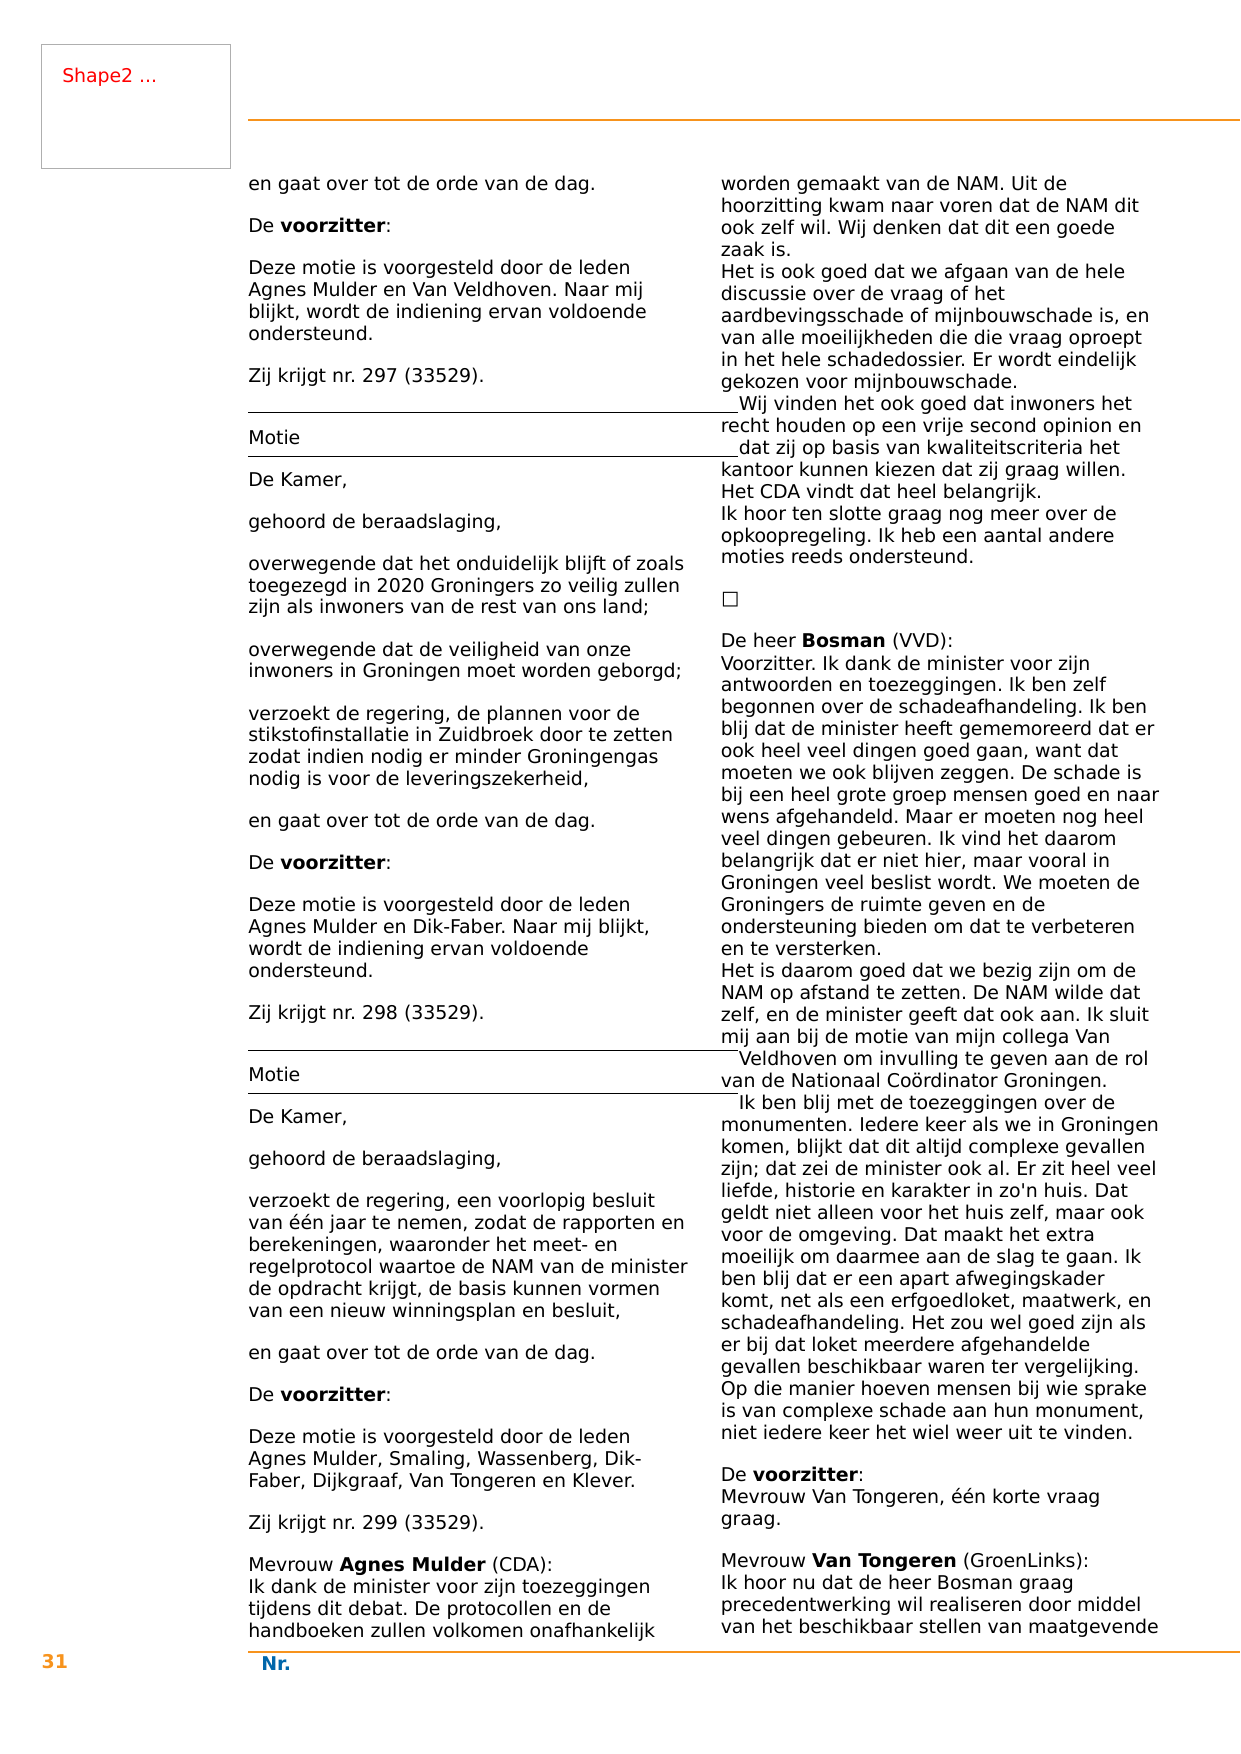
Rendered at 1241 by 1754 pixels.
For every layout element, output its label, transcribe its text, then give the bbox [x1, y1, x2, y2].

text Mevrouw Van Tongeren, één korte vraag graag. [721, 1486, 1163, 1529]
text ⬜ [721, 588, 1163, 610]
text Deze motie is voorgesteld door de leden Agnes Mulder, Smaling, Wassenberg, Dik-Faber, Dijkgraaf, Van Tongeren en Klever. [248, 1426, 691, 1492]
text Motie [248, 427, 691, 448]
text en gaat over tot de orde van de dag. [248, 810, 691, 832]
text Ik hoor nu dat de heer Bosman graag precedentwerking wil realiseren door middel van het beschikbaar stellen van maatgevende [721, 1572, 1163, 1637]
text Zij krijgt nr. 298 (33529). [248, 1002, 691, 1024]
text De voorzitter: [248, 852, 691, 874]
text Deze motie is voorgesteld door de leden Agnes Mulder en Van Veldhoven. Naar mij blijkt, wordt de indiening ervan voldoende ondersteund. [248, 257, 691, 345]
text Het is daarom goed dat we bezig zijn om de NAM op afstand te zetten. De NAM wilde dat zelf, en de minister geeft dat ook aan. Ik sluit mij aan bij de motie van mijn collega Van Veldhoven om invulling te geven aan de rol van de Nationaal Coördinator Groningen. [721, 960, 1163, 1092]
text overwegende dat het onduidelijk blijft of zoals toegezegd in 2020 Groningers zo veilig zullen zijn als inwoners van de rest van ons land; [248, 552, 691, 618]
text De Kamer, [248, 1106, 691, 1128]
text Mevrouw Van Tongeren (GroenLinks): [721, 1549, 1163, 1572]
text De Kamer, [248, 468, 691, 491]
text worden gemaakt van de NAM. Uit de hoorzitting kwam naar voren dat de NAM dit ook zelf wil. Wij denken dat dit een goede zaak is. [721, 173, 1163, 261]
text Deze motie is voorgesteld door de leden Agnes Mulder en Dik-Faber. Naar mij blijkt, wordt de indiening ervan voldoende ondersteund. [248, 894, 691, 982]
text De voorzitter: [721, 1464, 1163, 1486]
text Het is ook goed dat we afgaan van de hele discussie over de vraag of het aardbevingsschade of mijnbouwschade is, en van alle moeilijkheden die die vraag oproept in het hele schadedossier. Er wordt eindelijk gekozen voor mijnbouwschade. [721, 261, 1163, 393]
text De heer Bosman (VVD): [721, 630, 1163, 652]
text en gaat over tot de orde van de dag. [248, 1342, 691, 1364]
text Ik hoor ten slotte graag nog meer over de opkoopregeling. Ik heb een aantal andere moties reeds ondersteund. [721, 502, 1163, 568]
text De voorzitter: [248, 215, 691, 237]
text verzoekt de regering, de plannen voor de stikstofinstallatie in Zuidbroek door te zetten zodat indien nodig er minder Groningengas nodig is voor de leveringszekerheid, [248, 702, 691, 790]
text Voorzitter. Ik dank de minister voor zijn antwoorden en toezeggingen. Ik ben zelf begonnen over de schadeafhandeling. Ik ben blij dat de minister heeft gememoreerd dat er ook heel veel dingen goed gaan, want dat moeten we ook blijven zeggen. De schade is bij een heel grote groep mensen goed en naar wens afgehandeld. Maar er moeten nog heel veel dingen gebeuren. Ik vind het daarom belangrijk dat er niet hier, maar vooral in Groningen veel beslist wordt. We moeten de Groningers de ruimte geven en de ondersteuning bieden om dat te verbeteren en te versterken. [721, 652, 1163, 960]
text overwegende dat de veiligheid van onze inwoners in Groningen moet worden geborgd; [248, 638, 691, 682]
text verzoekt de regering, een voorlopig besluit van één jaar te nemen, zodat de rapporten en berekeningen, waaronder het meet- en regelprotocol waartoe de NAM van de minister de opdracht krijgt, de basis kunnen vormen van een nieuw winningsplan en besluit, [248, 1190, 691, 1322]
text Wij vinden het ook goed dat inwoners het recht houden op een vrije second opinion en dat zij op basis van kwaliteitscriteria het kantoor kunnen kiezen dat zij graag willen. Het CDA vindt dat heel belangrijk. [721, 393, 1163, 502]
text gehoord de beraadslaging, [248, 1148, 691, 1170]
text gehoord de beraadslaging, [248, 511, 691, 532]
text Motie [248, 1064, 691, 1086]
text De voorzitter: [248, 1384, 691, 1406]
text Ik ben blij met de toezeggingen over de monumenten. Iedere keer als we in Groningen komen, blijkt dat dit altijd complexe gevallen zijn; dat zei de minister ook al. Er zit heel veel liefde, historie en karakter in zo'n huis. Dat geldt niet alleen voor het huis zelf, maar ook voor de omgeving. Dat maakt het extra moeilijk om daarmee aan de slag te gaan. Ik ben blij dat er een apart afwegingskader komt, net als een erfgoedloket, maatwerk, en schadeafhandeling. Het zou wel goed zijn als er bij dat loket meerdere afgehandelde gevallen beschikbaar waren ter vergelijking. Op die manier hoeven mensen bij wie sprake is van complexe schade aan hun monument, niet iedere keer het wiel weer uit te vinden. [721, 1092, 1163, 1444]
text en gaat over tot de orde van de dag. [248, 173, 691, 195]
text Zij krijgt nr. 299 (33529). [248, 1512, 691, 1534]
text Zij krijgt nr. 297 (33529). [248, 365, 691, 387]
text Mevrouw Agnes Mulder (CDA): [248, 1554, 691, 1576]
text Ik dank de minister voor zijn toezeggingen tijdens dit debat. De protocollen en de handboeken zullen volkomen onafhankelijk [248, 1576, 691, 1642]
